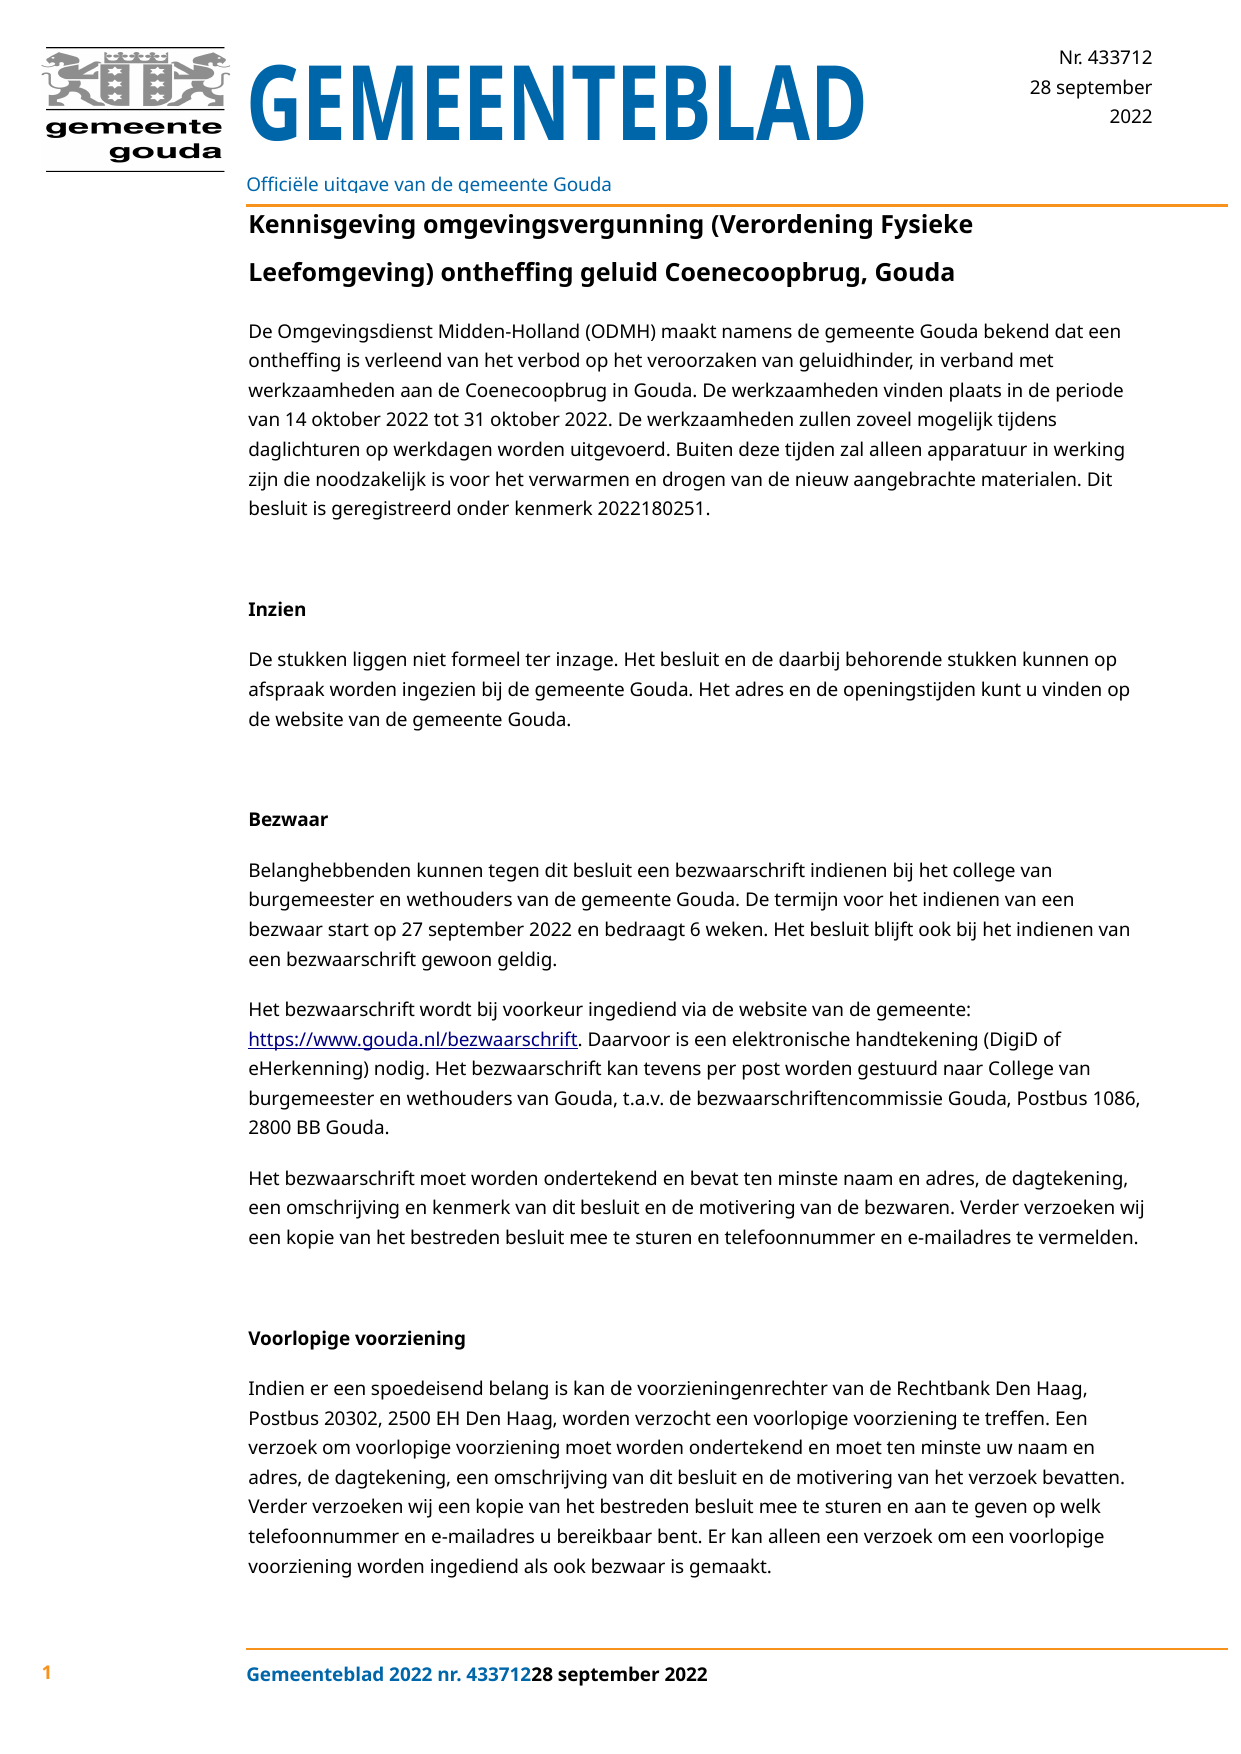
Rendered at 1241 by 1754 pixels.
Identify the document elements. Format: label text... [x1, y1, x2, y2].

picture [41, 47, 231, 172]
text Inzien [248, 596, 1152, 622]
text Bezwaar [248, 807, 1152, 832]
text De Omgevingsdienst Midden-Holland (ODMH) maakt namens de gemeente Gouda bekend dat een ontheffing is verleend van het verbod op het veroorzaken van geluidhinder, in verband met werkzaamheden aan de Coenecoopbrug in Gouda. De werkzaamheden vinden plaats in de periode van 14 oktober 2022 tot 31 oktober 2022. De werkzaamheden zullen zoveel mogelijk tijdens daglichturen op werkdagen worden uitgevoerd. Buiten deze tijden zal alleen apparatuur in werking zijn die noodzakelijk is voor het verwarmen en drogen van de nieuw aangebrachte materialen. Dit besluit is geregistreerd onder kenmerk 2022180251. [248, 318, 1152, 521]
text Kennisgeving omgevingsvergunning (Verordening Fysieke Leefomgeving) ontheffing geluid Coenecoopbrug, Gouda [248, 207, 1152, 288]
text Indien er een spoedeisend belang is kan de voorzieningenrechter van de Rechtbank Den Haag, Postbus 20302, 2500 EH Den Haag, worden verzocht een voorlopige voorziening te treffen. Een verzoek om voorlopige voorziening moet worden ondertekend en moet ten minste uw naam en adres, de dagtekening, een omschrijving van dit besluit en de motivering van het verzoek bevatten. Verder verzoeken wij een kopie van het bestreden besluit mee te sturen en aan te geven op welk telefoonnummer en e-mailadres u bereikbaar bent. Er kan alleen een verzoek om een voorlopige voorziening worden ingediend als ook bezwaar is gemaakt. [248, 1375, 1152, 1579]
text Het bezwaarschrift wordt bij voorkeur ingediend via de website van de gemeente: https://www.gouda.nl/bezwaarschrift. Daarvoor is een elektronische handtekening (DigiD of eHerkenning) nodig. Het bezwaarschrift kan tevens per post worden gestuurd naar College van burgemeester en wethouders van Gouda, t.a.v. de bezwaarschriftencommissie Gouda, Postbus 1086, 2800 BB Gouda. [248, 996, 1152, 1140]
text De stukken liggen niet formeel ter inzage. Het besluit en de daarbij behorende stukken kunnen op afspraak worden ingezien bij de gemeente Gouda. Het adres en de openingstijden kunt u vinden op de website van de gemeente Gouda. [248, 647, 1152, 732]
text Het bezwaarschrift moet worden ondertekend en bevat ten minste naam en adres, de dagtekening, een omschrijving en kenmerk van dit besluit en de motivering van de bezwaren. Verder verzoeken wij een kopie van het bestreden besluit mee te sturen en telefoonnummer en e-mailadres te vermelden. [248, 1165, 1152, 1250]
text Voorlopige voorziening [248, 1325, 1152, 1351]
text Belanghebbenden kunnen tegen dit besluit een bezwaarschrift indienen bij het college van burgemeester en wethouders van de gemeente Gouda. De termijn voor het indienen van een bezwaar start op 27 september 2022 en bedraagt 6 weken. Het besluit blijft ook bij het indienen van een bezwaarschrift gewoon geldig. [248, 857, 1152, 972]
